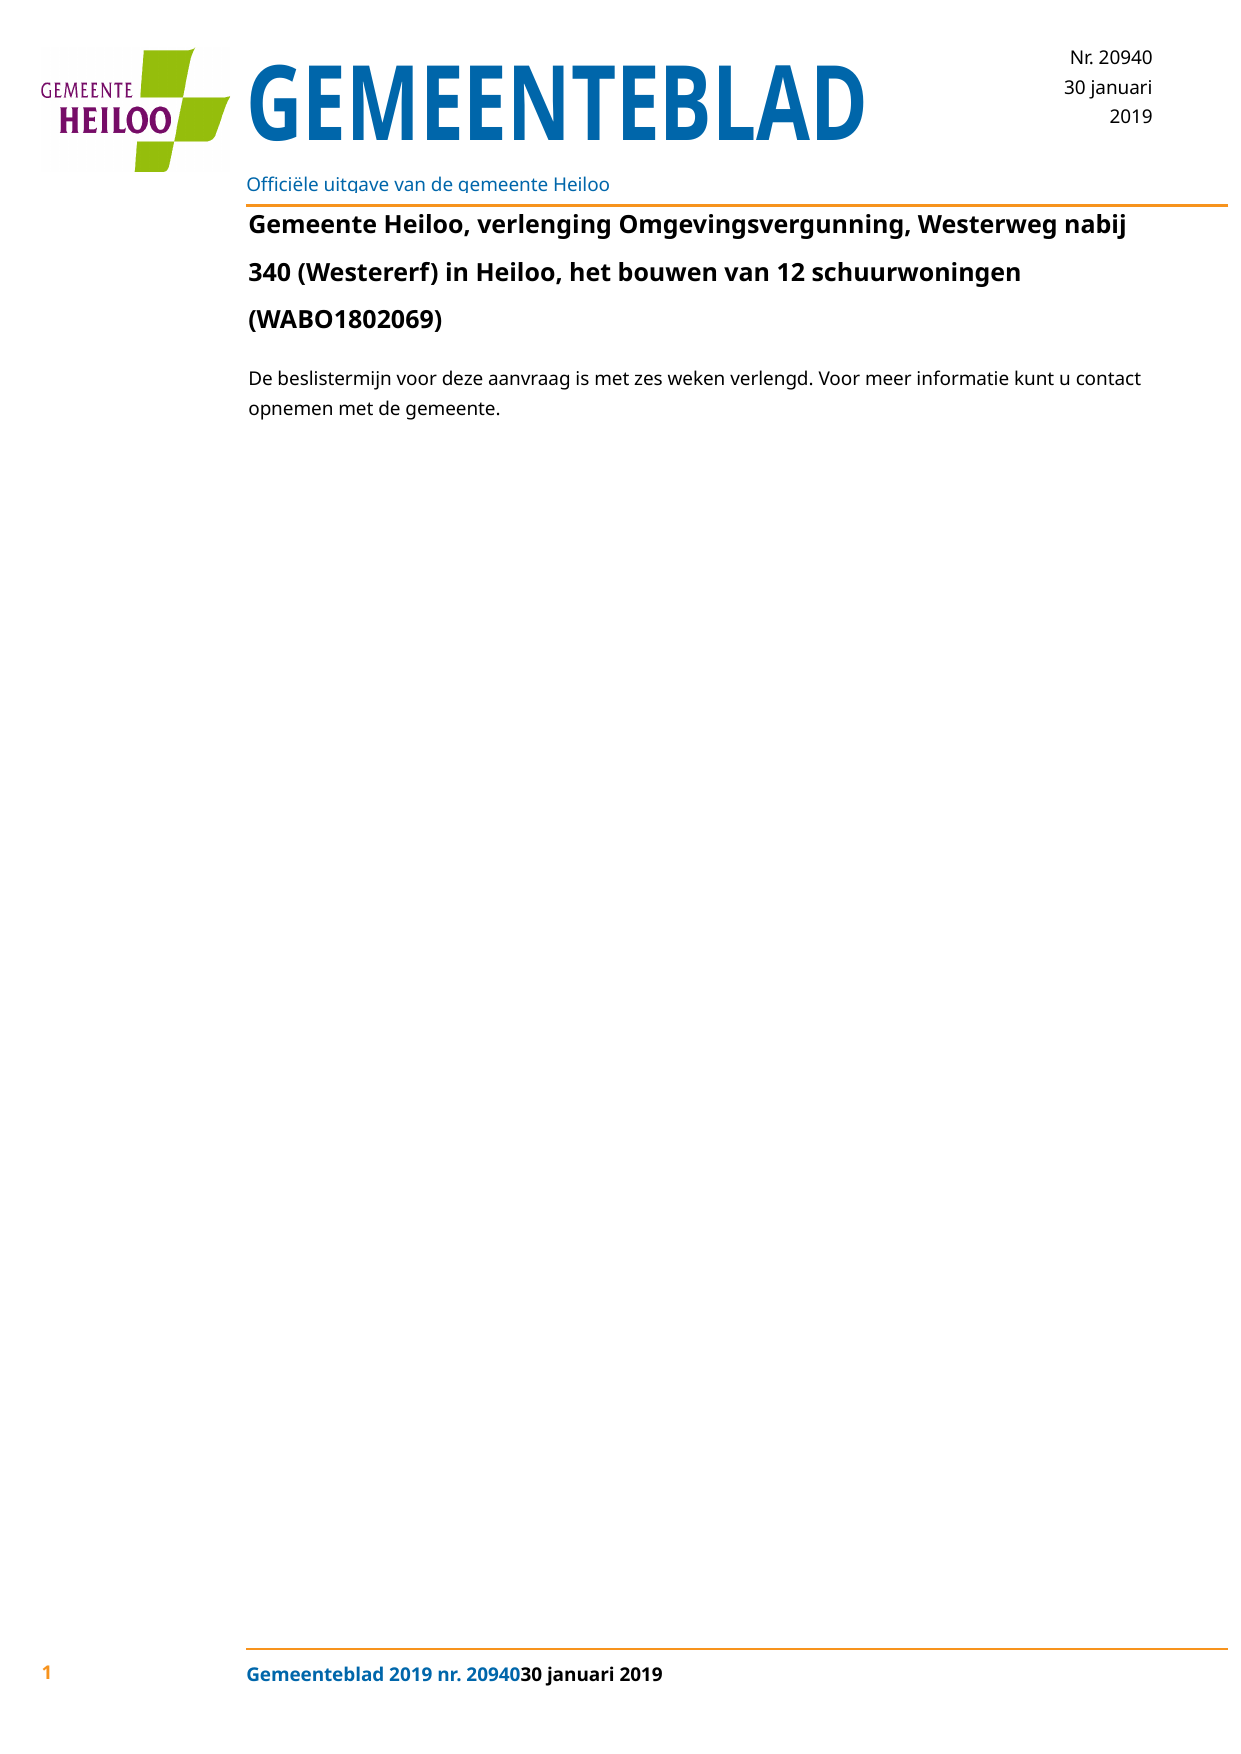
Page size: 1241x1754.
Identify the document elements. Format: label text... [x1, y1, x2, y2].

picture [41, 47, 231, 172]
text Gemeente Heiloo, verlenging Omgevingsvergunning, Westerweg nabij 340 (Westererf) in Heiloo, het bouwen van 12 schuurwoningen (WABO1802069) [248, 207, 1152, 336]
text De beslistermijn voor deze aanvraag is met zes weken verlengd. Voor meer informatie kunt u contact opnemen met de gemeente. [248, 366, 1152, 421]
